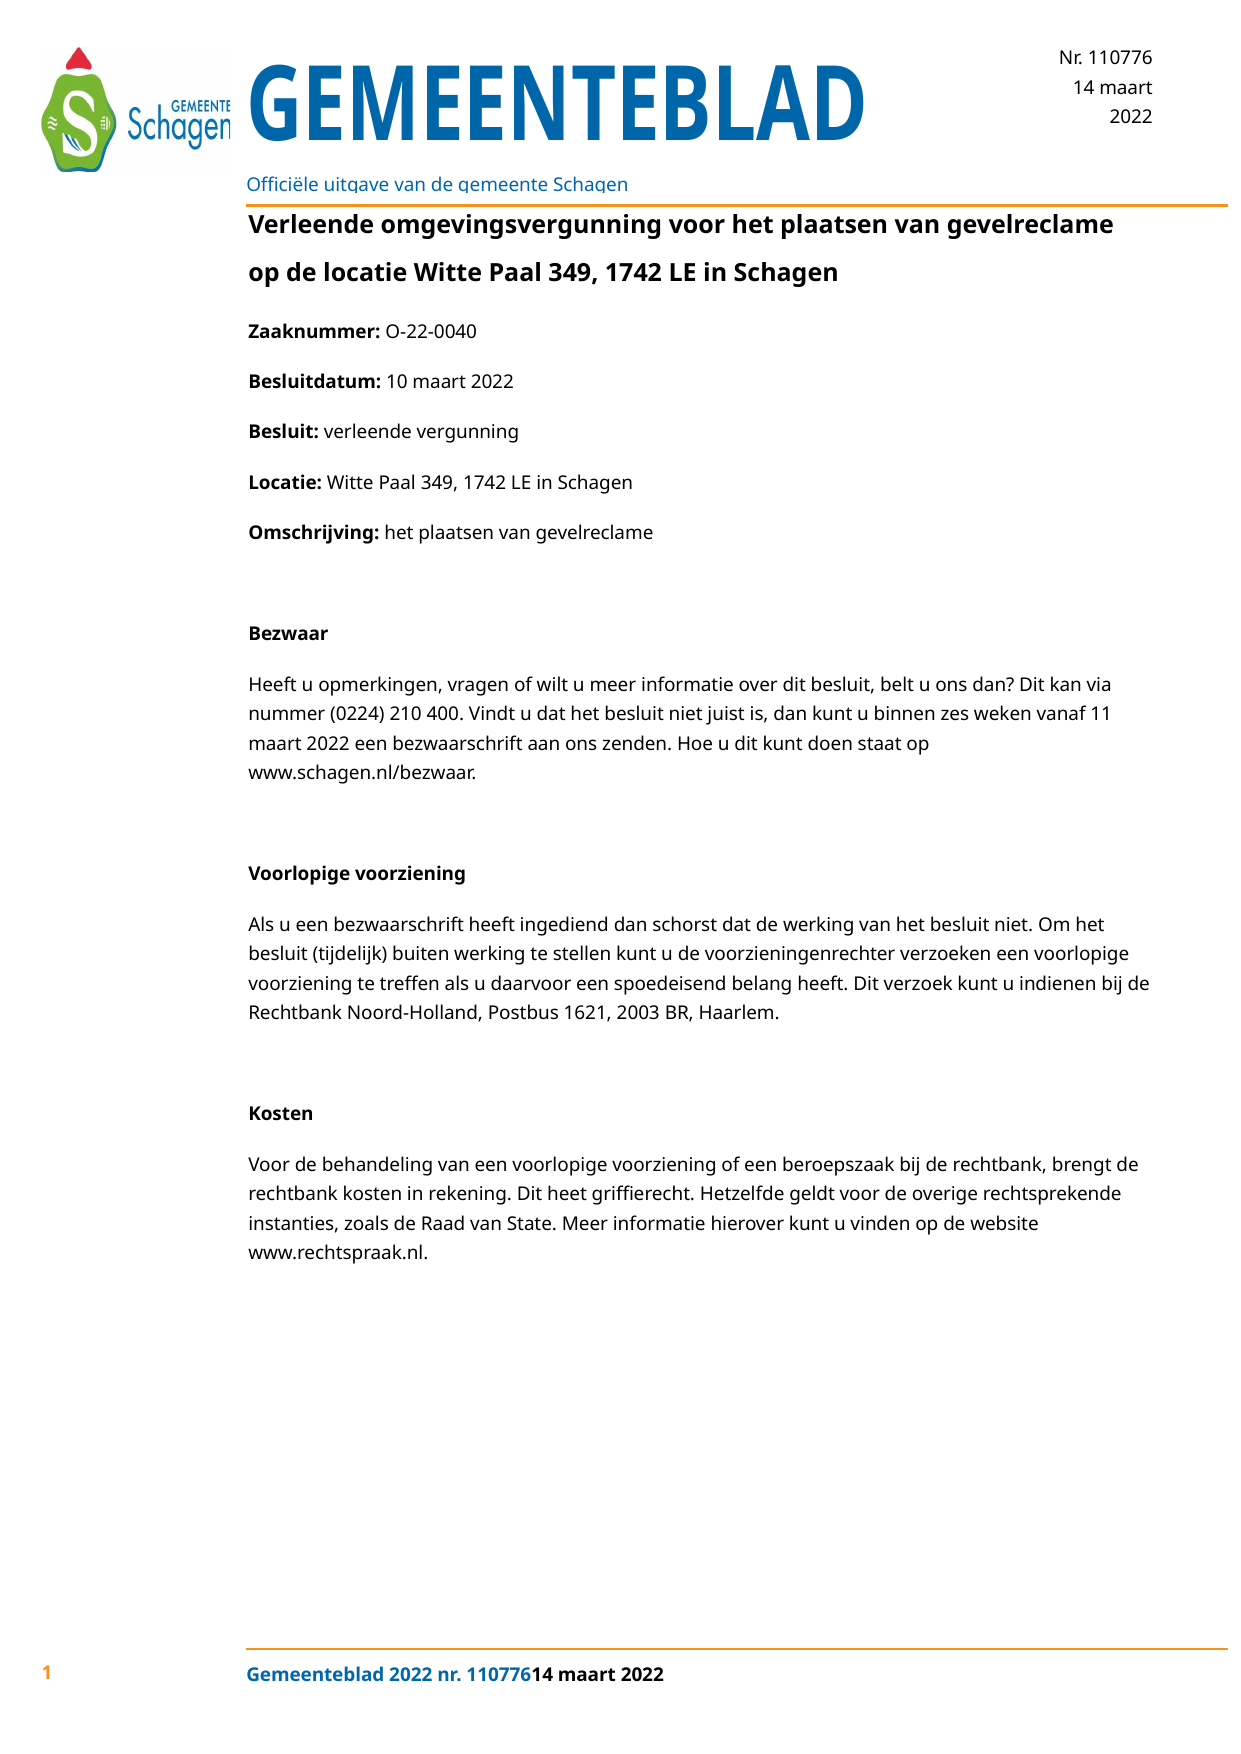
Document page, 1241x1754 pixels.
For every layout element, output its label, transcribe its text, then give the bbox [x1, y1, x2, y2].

text Verleende omgevingsvergunning voor het plaatsen van gevelreclame op de locatie Witte Paal 349, 1742 LE in Schagen [248, 207, 1152, 288]
text Bezwaar [248, 620, 1152, 646]
text Als u een bezwaarschrift heeft ingediend dan schorst dat de werking van het besluit niet. Om het besluit (tijdelijk) buiten werking te stellen kunt u de voorzieningenrechter verzoeken een voorlopige voorziening te treffen als u daarvoor een spoedeisend belang heeft. Dit verzoek kunt u indienen bij de Rechtbank Noord-Holland, Postbus 1621, 2003 BR, Haarlem. [248, 911, 1152, 1025]
picture [41, 47, 231, 172]
text Zaaknummer: O-22-0040 [248, 318, 1152, 344]
text Kosten [248, 1100, 1152, 1126]
text Locatie: Witte Paal 349, 1742 LE in Schagen [248, 469, 1152, 495]
text Voor de behandeling van een voorlopige voorziening of een beroepszaak bij de rechtbank, brengt de rechtbank kosten in rekening. Dit heet griffierecht. Hetzelfde geldt voor de overige rechtsprekende instanties, zoals de Raad van State. Meer informatie hierover kunt u vinden op de website www.rechtspraak.nl. [248, 1151, 1152, 1265]
text Omschrijving: het plaatsen van gevelreclame [248, 519, 1152, 545]
text Heeft u opmerkingen, vragen of wilt u meer informatie over dit besluit, belt u ons dan? Dit kan via nummer (0224) 210 400. Vindt u dat het besluit niet juist is, dan kunt u binnen zes weken vanaf 11 maart 2022 een bezwaarschrift aan ons zenden. Hoe u dit kunt doen staat op www.schagen.nl/bezwaar. [248, 671, 1152, 785]
text Besluit: verleende vergunning [248, 419, 1152, 444]
text Besluitdatum: 10 maart 2022 [248, 368, 1152, 394]
text Voorlopige voorziening [248, 860, 1152, 886]
